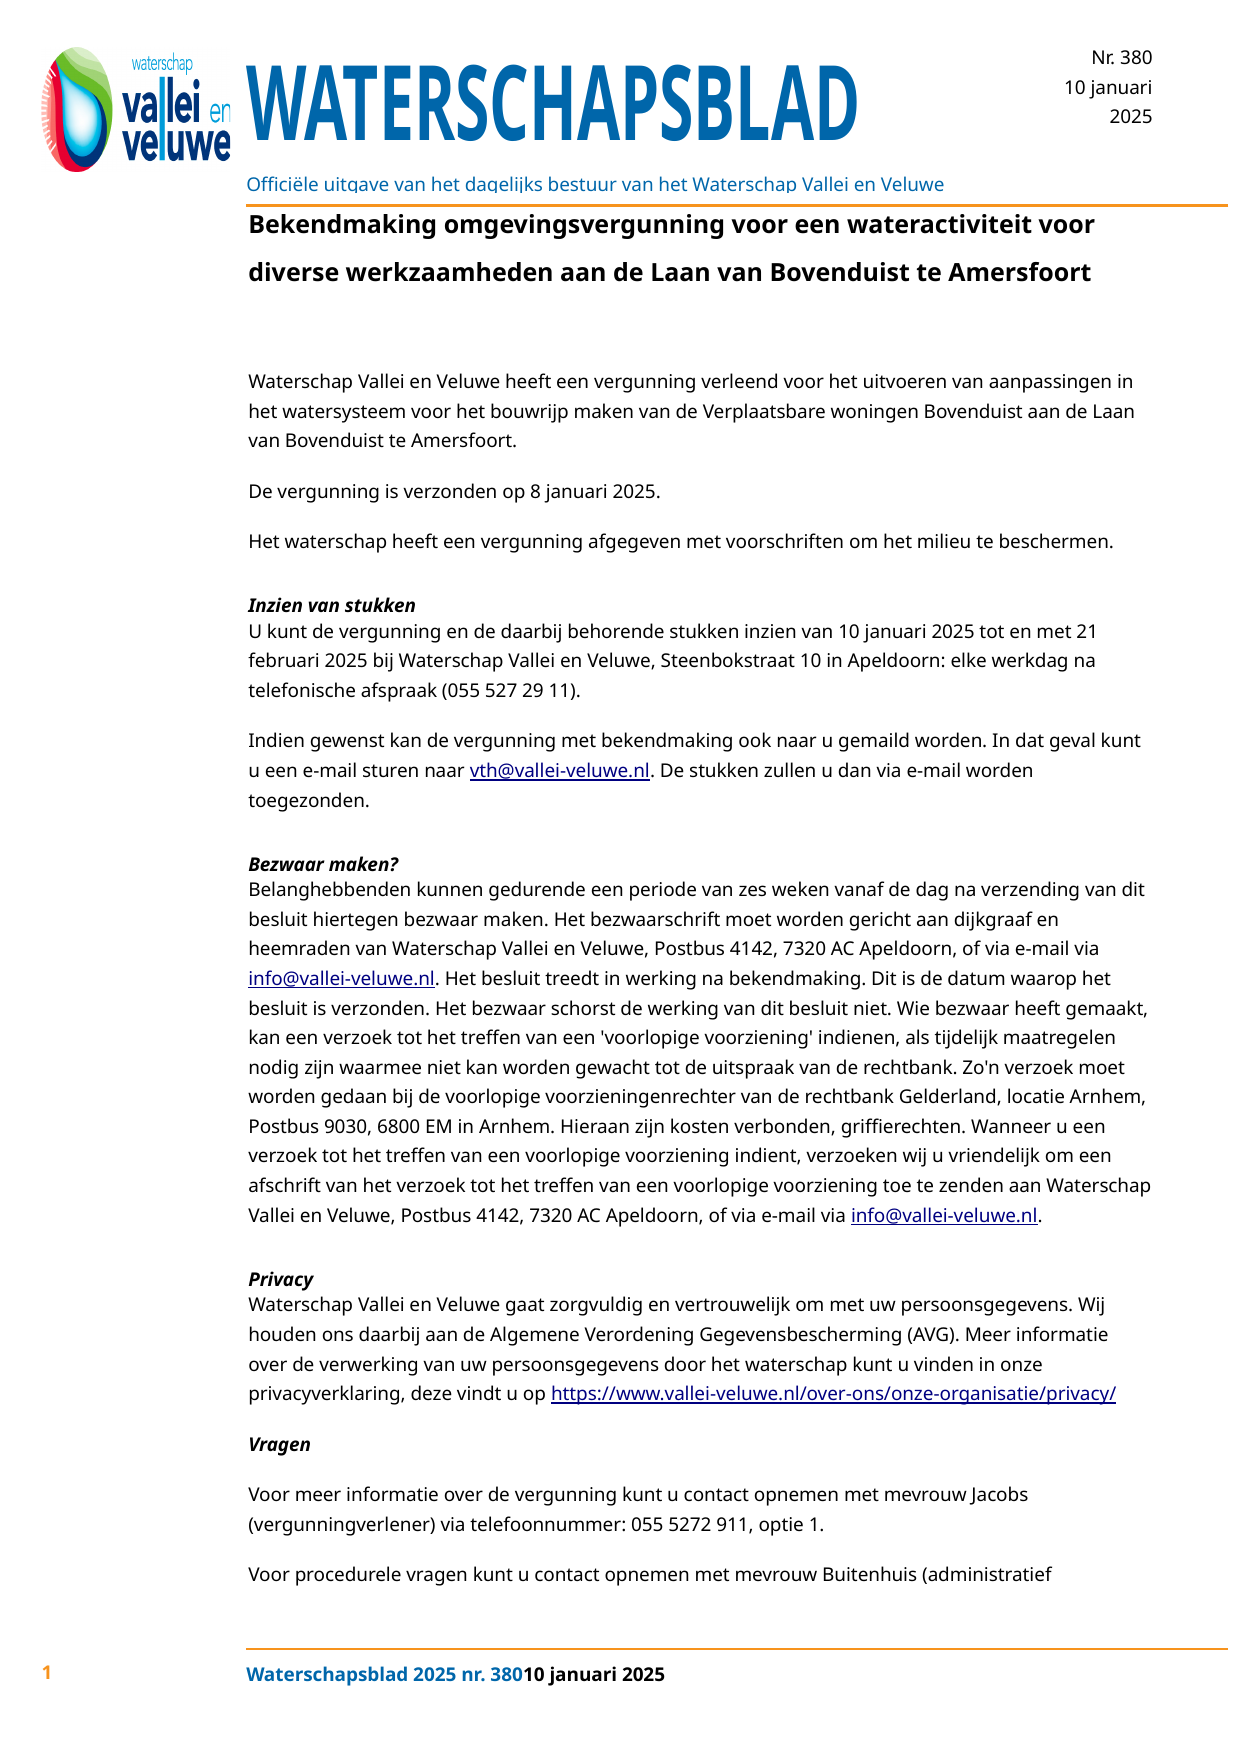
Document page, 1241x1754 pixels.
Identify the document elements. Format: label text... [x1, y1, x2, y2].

text Waterschap Vallei en Veluwe heeft een vergunning verleend voor het uitvoeren van aanpassingen in het watersysteem voor het bouwrijp maken van de Verplaatsbare woningen Bovenduist aan de Laan van Bovenduist te Amersfoort. [248, 368, 1152, 453]
picture [41, 47, 231, 172]
text Inzien van stukken [248, 592, 1152, 618]
text De vergunning is verzonden op 8 januari 2025. [248, 478, 1152, 504]
text Belanghebbenden kunnen gedurende een periode van zes weken vanaf de dag na verzending van dit besluit hiertegen bezwaar maken. Het bezwaarschrift moet worden gericht aan dijkgraaf en heemraden van Waterschap Vallei en Veluwe, Postbus 4142, 7320 AC Apeldoorn, of via e-mail via info@vallei-veluwe.nl. Het besluit treedt in werking na bekendmaking. Dit is de datum waarop het besluit is verzonden. Het bezwaar schorst de werking van dit besluit niet. Wie bezwaar heeft gemaakt, kan een verzoek tot het treffen van een 'voorlopige voorziening' indienen, als tijdelijk maatregelen nodig zijn waarmee niet kan worden gewacht tot de uitspraak van de rechtbank. Zo'n verzoek moet worden gedaan bij de voorlopige voorzieningenrechter van de rechtbank Gelderland, locatie Arnhem, Postbus 9030, 6800 EM in Arnhem. Hieraan zijn kosten verbonden, griffierechten. Wanneer u een verzoek tot het treffen van een voorlopige voorziening indient, verzoeken wij u vriendelijk om een afschrift van het verzoek tot het treffen van een voorlopige voorziening toe te zenden aan Waterschap Vallei en Veluwe, Postbus 4142, 7320 AC Apeldoorn, of via e-mail via info@vallei-veluwe.nl. [248, 876, 1152, 1228]
text Privacy [248, 1266, 1152, 1292]
text Waterschap Vallei en Veluwe gaat zorgvuldig en vertrouwelijk om met uw persoonsgegevens. Wij houden ons daarbij aan de Algemene Verordening Gegevensbescherming (AVG). Meer informatie over de verwerking van uw persoonsgegevens door het waterschap kunt u vinden in onze privacyverklaring, deze vindt u op https://www.vallei-veluwe.nl/over-ons/onze-organisatie/privacy/ [248, 1292, 1152, 1406]
text Bezwaar maken? [248, 851, 1152, 876]
text Het waterschap heeft een vergunning afgegeven met voorschriften om het milieu te beschermen. [248, 528, 1152, 554]
text Voor meer informatie over de vergunning kunt u contact opnemen met mevrouw Jacobs (vergunningverlener) via telefoonnummer: 055 5272 911, optie 1. [248, 1481, 1152, 1536]
text Indien gewenst kan de vergunning met bekendmaking ook naar u gemaild worden. In dat geval kunt u een e-mail sturen naar vth@vallei-veluwe.nl. De stukken zullen u dan via e-mail worden toegezonden. [248, 728, 1152, 812]
text Bekendmaking omgevingsvergunning voor een wateractiviteit voor diverse werkzaamheden aan de Laan van Bovenduist te Amersfoort [248, 207, 1152, 288]
text Voor procedurele vragen kunt u contact opnemen met mevrouw Buitenhuis (administratief [248, 1561, 1152, 1587]
text U kunt de vergunning en de daarbij behorende stukken inzien van 10 januari 2025 tot en met 21 februari 2025 bij Waterschap Vallei en Veluwe, Steenbokstraat 10 in Apeldoorn: elke werkdag na telefonische afspraak (055 527 29 11). [248, 618, 1152, 703]
text Vragen [248, 1431, 1152, 1456]
